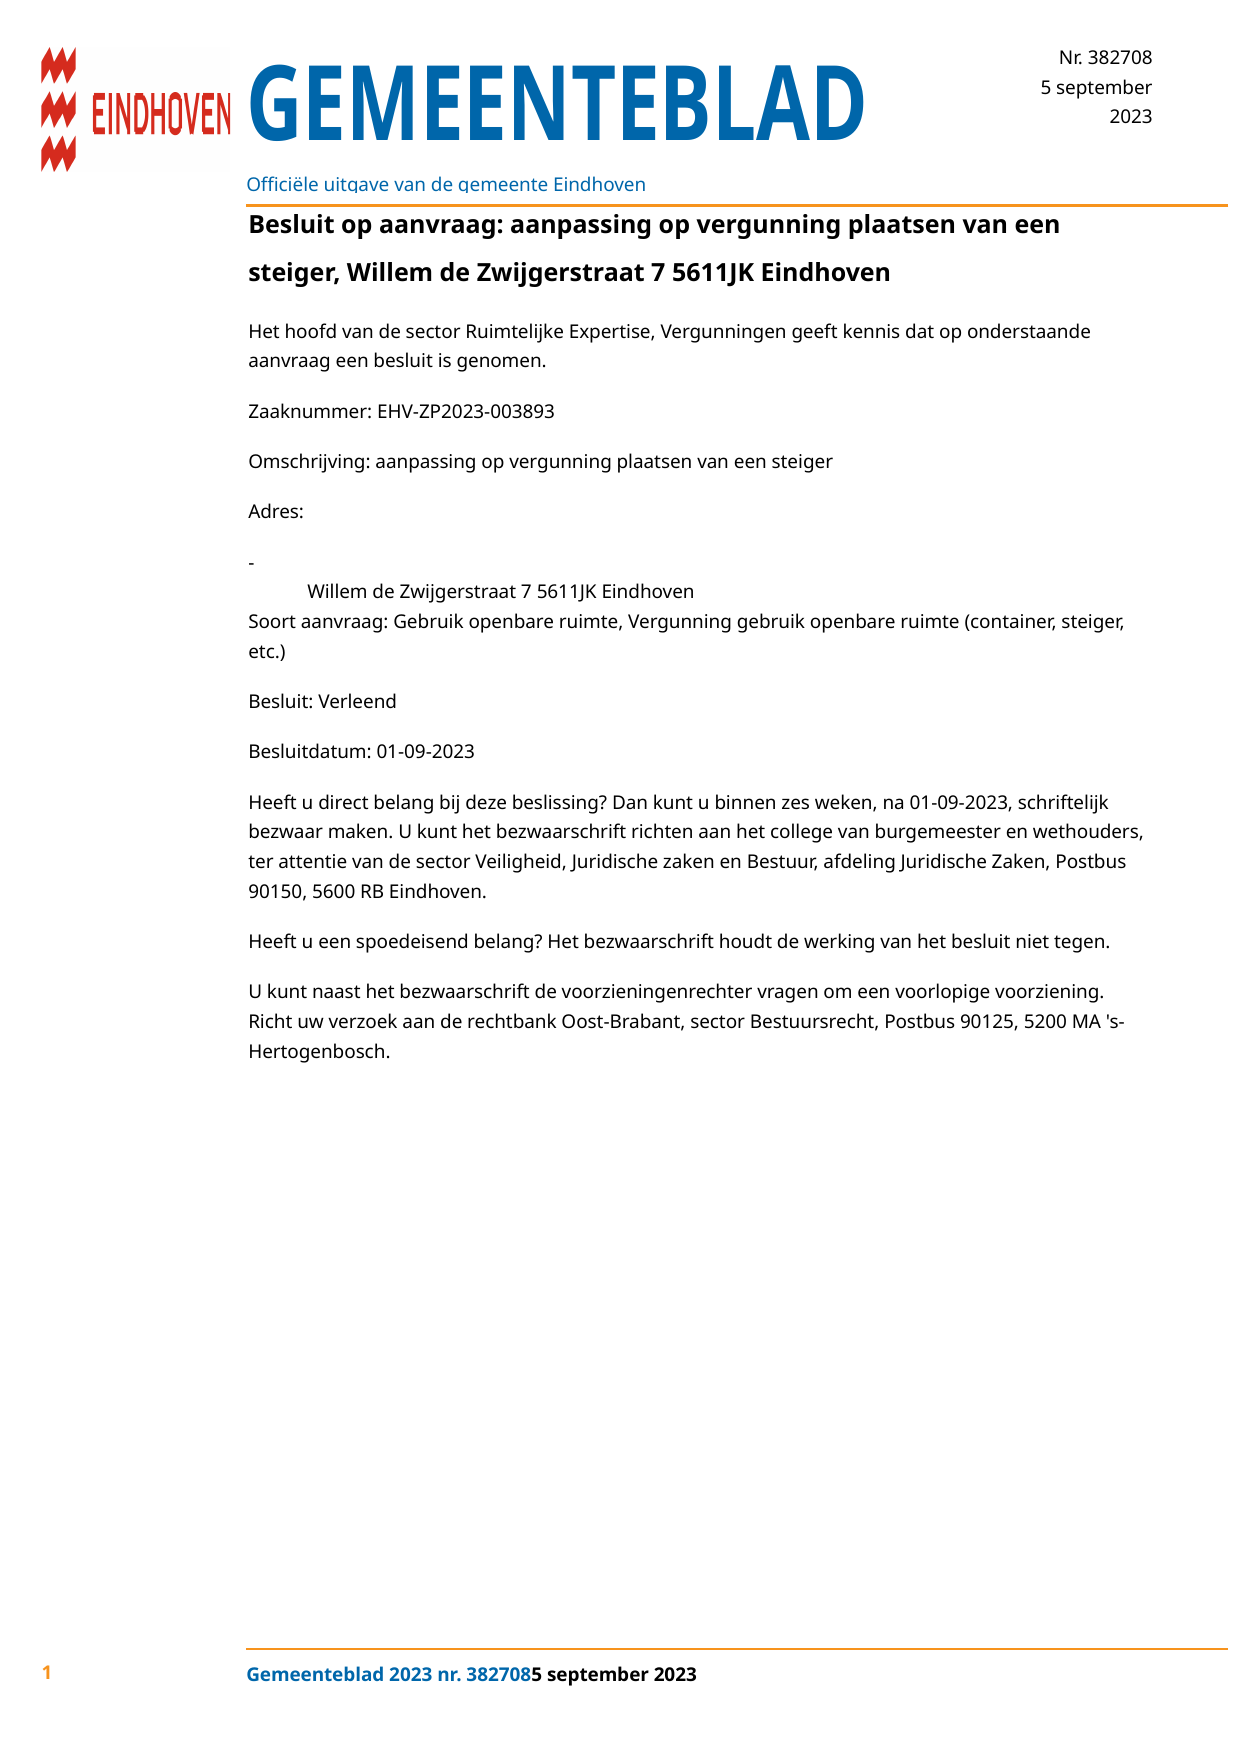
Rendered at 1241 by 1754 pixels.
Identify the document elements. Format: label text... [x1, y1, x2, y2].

text Het hoofd van de sector Ruimtelijke Expertise, Vergunningen geeft kennis dat op onderstaande aanvraag een besluit is genomen. [248, 318, 1152, 373]
text Soort aanvraag: Gebruik openbare ruimte, Vergunning gebruik openbare ruimte (container, steiger, etc.) [248, 608, 1152, 664]
text Omschrijving: aanpassing op vergunning plaatsen van een steiger [248, 448, 1152, 474]
text Adres: [248, 499, 1152, 524]
text Heeft u een spoedeisend belang? Het bezwaarschrift houdt de werking van het besluit niet tegen. [248, 928, 1152, 954]
text Besluitdatum: 01-09-2023 [248, 739, 1152, 764]
text U kunt naast het bezwaarschrift de voorzieningenrechter vragen om een voorlopige voorziening. Richt uw verzoek aan de rechtbank Oost-Brabant, sector Bestuursrecht, Postbus 90125, 5200 MA 's-Hertogenbosch. [248, 979, 1152, 1064]
picture [41, 47, 231, 172]
text Besluit: Verleend [248, 688, 1152, 714]
text Heeft u direct belang bij deze beslissing? Dan kunt u binnen zes weken, na 01-09-2023, schriftelijk bezwaar maken. U kunt het bezwaarschrift richten aan het college van burgemeester en wethouders, ter attentie van de sector Veiligheid, Juridische zaken en Bestuur, afdeling Juridische Zaken, Postbus 90150, 5600 RB Eindhoven. [248, 789, 1152, 904]
list Willem de Zwijgerstraat 7 5611JK Eindhoven [248, 579, 1152, 604]
text Besluit op aanvraag: aanpassing op vergunning plaatsen van een steiger, Willem de Zwijgerstraat 7 5611JK Eindhoven [248, 207, 1152, 288]
text Zaaknummer: EHV-ZP2023-003893 [248, 398, 1152, 424]
